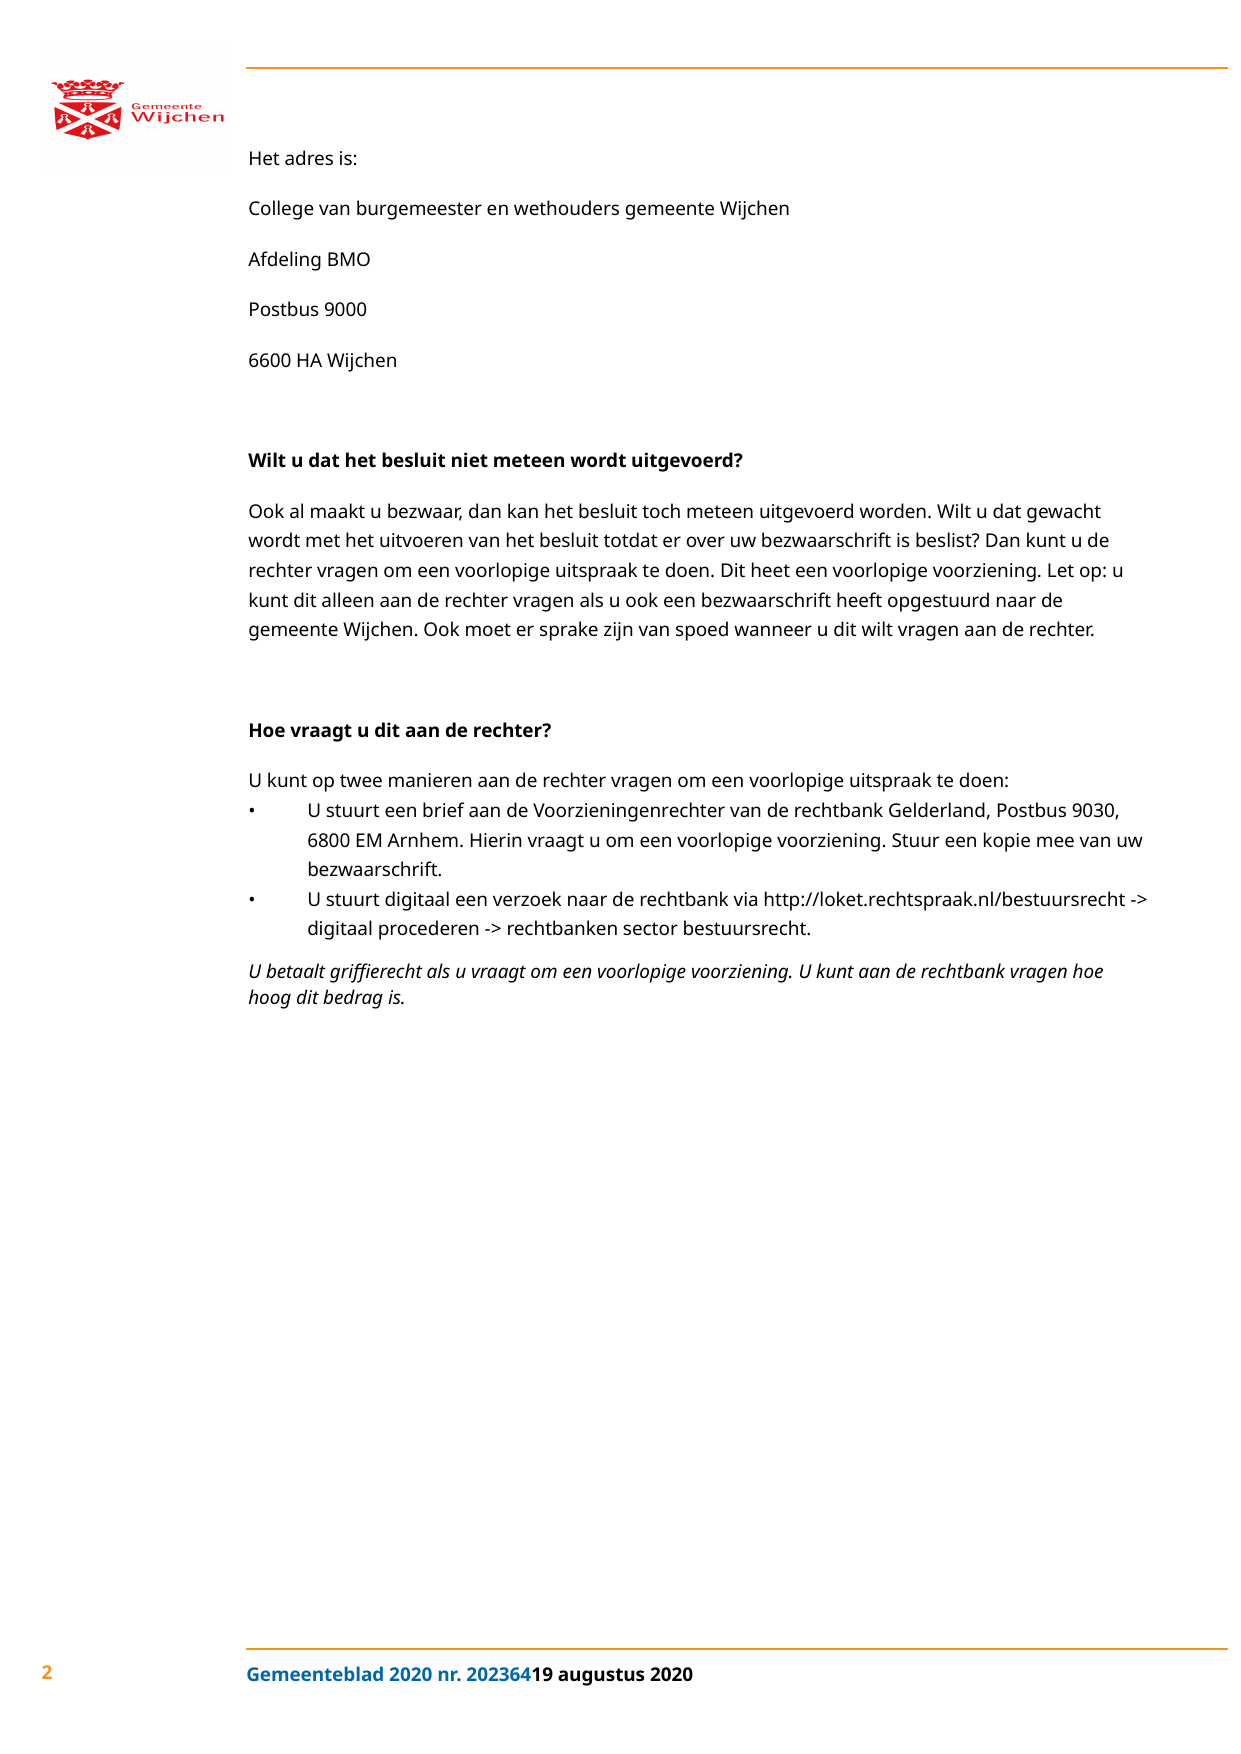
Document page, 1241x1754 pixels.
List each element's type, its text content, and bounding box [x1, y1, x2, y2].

text Wilt u dat het besluit niet meteen wordt uitgevoerd? [248, 448, 1152, 473]
text Ook al maakt u bezwaar, dan kan het besluit toch meteen uitgevoerd worden. Wilt u dat gewacht wordt met het uitvoeren van het besluit totdat er over uw bezwaarschrift is beslist? Dan kunt u de rechter vragen om een voorlopige uitspraak te doen. Dit heet een voorlopige voorziening. Let op: u kunt dit alleen aan de rechter vragen als u ook een bezwaarschrift heeft opgestuurd naar de gemeente Wijchen. Ook moet er sprake zijn van spoed wanneer u dit wilt vragen aan de rechter. [248, 498, 1152, 642]
text Postbus 9000 [248, 296, 1152, 322]
text U kunt op twee manieren aan de rechter vragen om een voorlopige uitspraak te doen: [248, 768, 1152, 793]
picture [41, 47, 231, 172]
text College van burgemeester en wethouders gemeente Wijchen [248, 196, 1152, 221]
list U stuurt een brief aan de Voorzieningenrechter van de rechtbank Gelderland, Postbus 9030, 6800 EM Arnhem. Hierin vraagt u om een voorlopige voorziening. Stuur een kopie mee van uw bezwaarschrift. [248, 797, 1152, 882]
text 6600 HA Wijchen [248, 347, 1152, 373]
text U betaalt griffierecht als u vraagt om een voorlopige voorziening. U kunt aan de rechtbank vragen hoe hoog dit bedrag is. [248, 959, 1152, 1010]
text Hoe vraagt u dit aan de rechter? [248, 717, 1152, 743]
text Afdeling BMO [248, 246, 1152, 272]
text Het adres is: [248, 145, 1152, 171]
list U stuurt digitaal een verzoek naar de rechtbank via http://loket.rechtspraak.nl/bestuursrecht -> digitaal procederen -> rechtbanken sector bestuursrecht. [248, 886, 1152, 941]
